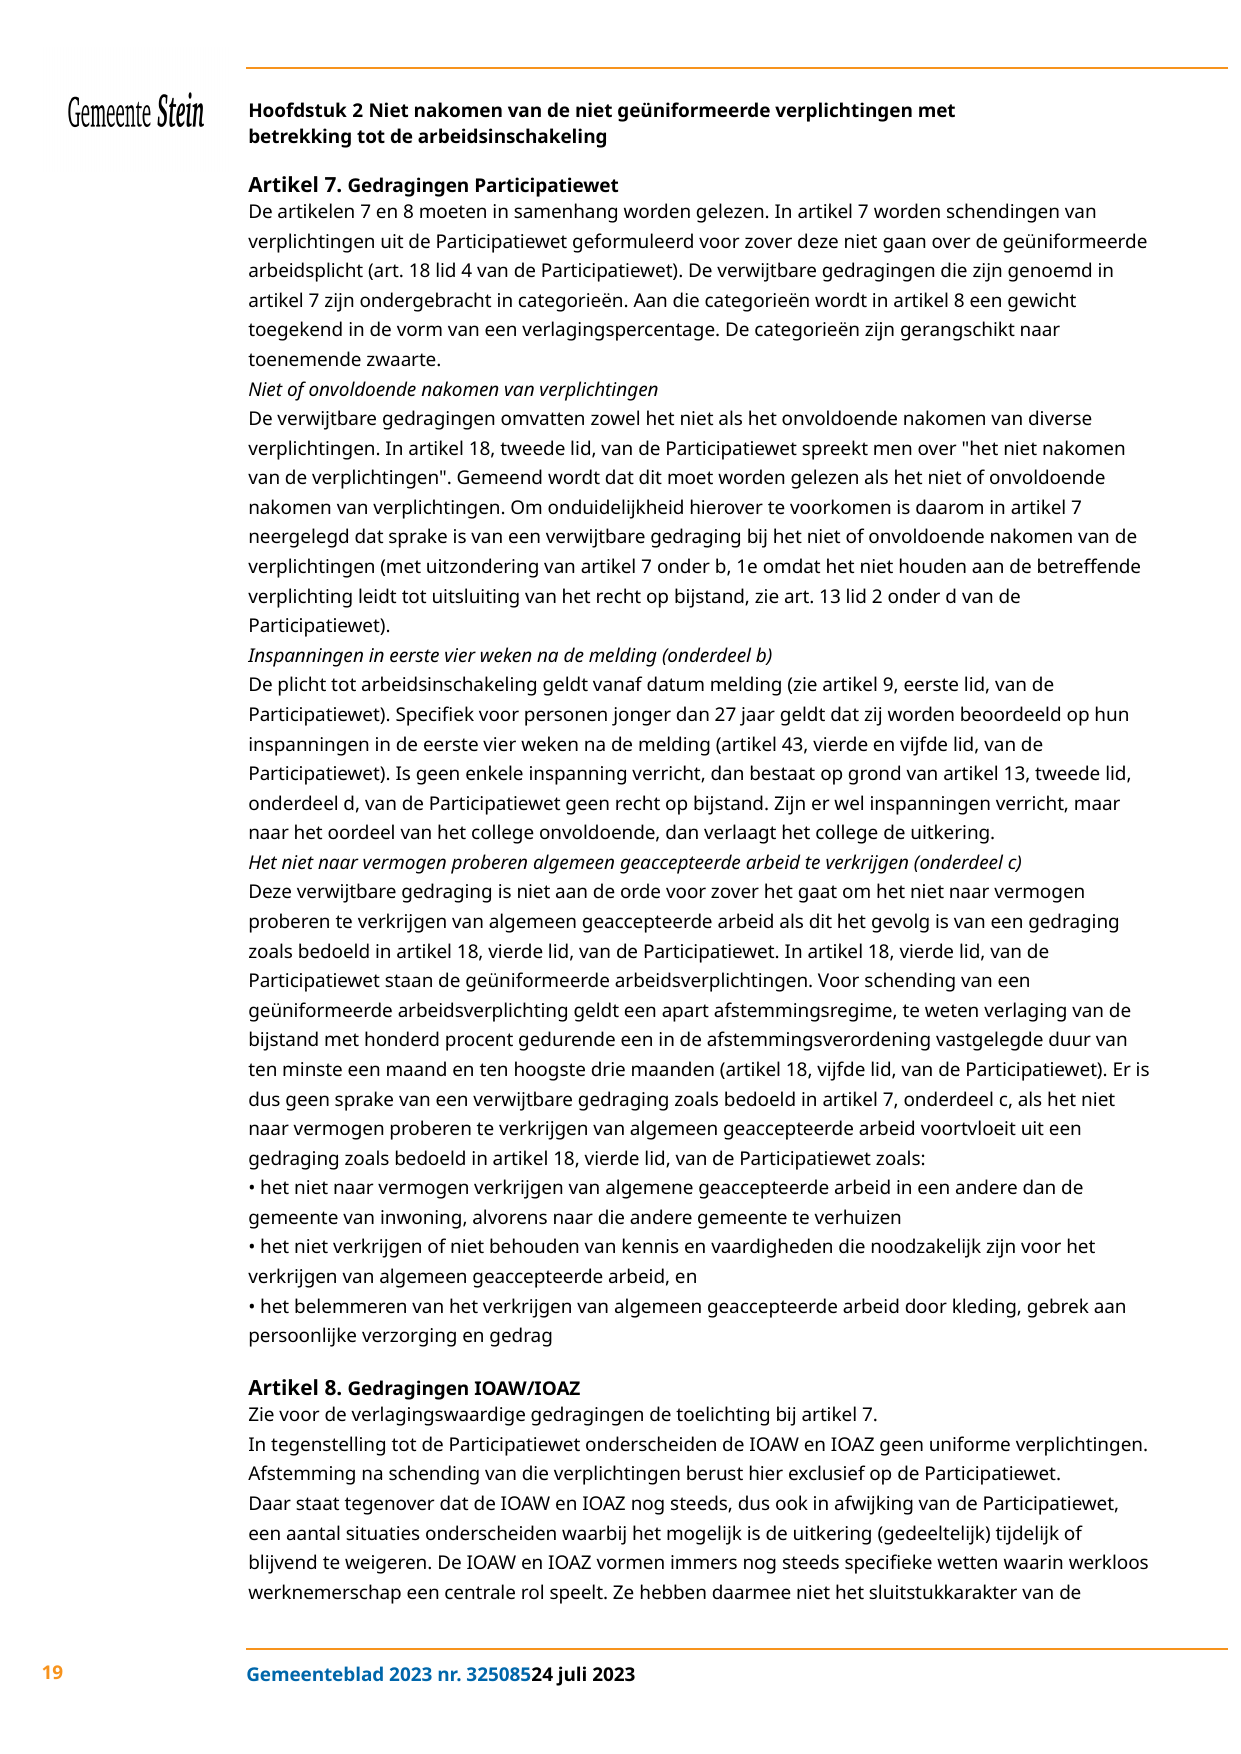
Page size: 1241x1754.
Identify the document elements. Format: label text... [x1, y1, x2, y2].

text Artikel 8. Gedragingen IOAW/IOAZ [248, 1373, 1152, 1401]
text Deze verwijtbare gedraging is niet aan de orde voor zover het gaat om het niet naar vermogen proberen te verkrijgen van algemeen geaccepteerde arbeid als dit het gevolg is van een gedraging zoals bedoeld in artikel 18, vierde lid, van de Participatiewet. In artikel 18, vierde lid, van de Participatiewet staan de geüniformeerde arbeidsverplichtingen. Voor schending van een geüniformeerde arbeidsverplichting geldt een apart afstemmingsregime, te weten verlaging van de bijstand met honderd procent gedurende een in de afstemmingsverordening vastgelegde duur van ten minste een maand en ten hoogste drie maanden (artikel 18, vijfde lid, van de Participatiewet). Er is dus geen sprake van een verwijtbare gedraging zoals bedoeld in artikel 7, onderdeel c, als het niet naar vermogen proberen te verkrijgen van algemeen geaccepteerde arbeid voortvloeit uit een gedraging zoals bedoeld in artikel 18, vierde lid, van de Participatiewet zoals: [248, 879, 1152, 1171]
text Inspanningen in eerste vier weken na de melding (onderdeel b) [248, 642, 1152, 668]
text Daar staat tegenover dat de IOAW en IOAZ nog steeds, dus ook in afwijking van de Participatiewet, een aantal situaties onderscheiden waarbij het mogelijk is de uitkering (gedeeltelijk) tijdelijk of blijvend te weigeren. De IOAW en IOAZ vormen immers nog steeds specifieke wetten waarin werkloos werknemerschap een centrale rol speelt. Ze hebben daarmee niet het sluitstukkarakter van de [248, 1490, 1152, 1604]
text De artikelen 7 en 8 moeten in samenhang worden gelezen. In artikel 7 worden schendingen van verplichtingen uit de Participatiewet geformuleerd voor zover deze niet gaan over de geüniformeerde arbeidsplicht (art. 18 lid 4 van de Participatiewet). De verwijtbare gedragingen die zijn genoemd in artikel 7 zijn ondergebracht in categorieën. Aan die categorieën wordt in artikel 8 een gewicht toegekend in de vorm van een verlagingspercentage. De categorieën zijn gerangschikt naar toenemende zwaarte. [248, 198, 1152, 372]
text Artikel 7. Gedragingen Participatiewet [248, 170, 1152, 198]
text Zie voor de verlagingswaardige gedragingen de toelichting bij artikel 7. [248, 1401, 1152, 1427]
text betrekking tot de arbeidsinschakeling [248, 123, 1152, 149]
text • het niet verkrijgen of niet behouden van kennis en vaardigheden die noodzakelijk zijn voor het verkrijgen van algemeen geaccepteerde arbeid, en [248, 1234, 1152, 1289]
text Niet of onvoldoende nakomen van verplichtingen [248, 376, 1152, 402]
text De verwijtbare gedragingen omvatten zowel het niet als het onvoldoende nakomen van diverse verplichtingen. In artikel 18, tweede lid, van de Participatiewet spreekt men over "het niet nakomen van de verplichtingen". Gemeend wordt dat dit moet worden gelezen als het niet of onvoldoende nakomen van verplichtingen. Om onduidelijkheid hierover te voorkomen is daarom in artikel 7 neergelegd dat sprake is van een verwijtbare gedraging bij het niet of onvoldoende nakomen van de verplichtingen (met uitzondering van artikel 7 onder b, 1e omdat het niet houden aan de betreffende verplichting leidt tot uitsluiting van het recht op bijstand, zie art. 13 lid 2 onder d van de Participatiewet). [248, 405, 1152, 638]
text • het belemmeren van het verkrijgen van algemeen geaccepteerde arbeid door kleding, gebrek aan persoonlijke verzorging en gedrag [248, 1293, 1152, 1348]
text Het niet naar vermogen proberen algemeen geaccepteerde arbeid te verkrijgen (onderdeel c) [248, 849, 1152, 875]
text Hoofdstuk 2 Niet nakomen van de niet geüniformeerde verplichtingen met [248, 95, 1152, 123]
text In tegenstelling tot de Participatiewet onderscheiden de IOAW en IOAZ geen uniforme verplichtingen. Afstemming na schending van die verplichtingen berust hier exclusief op de Participatiewet. [248, 1431, 1152, 1486]
picture [41, 47, 231, 172]
text De plicht tot arbeidsinschakeling geldt vanaf datum melding (zie artikel 9, eerste lid, van de Participatiewet). Specifiek voor personen jonger dan 27 jaar geldt dat zij worden beoordeeld op hun inspanningen in de eerste vier weken na de melding (artikel 43, vierde en vijfde lid, van de Participatiewet). Is geen enkele inspanning verricht, dan bestaat op grond van artikel 13, tweede lid, onderdeel d, van de Participatiewet geen recht op bijstand. Zijn er wel inspanningen verricht, maar naar het oordeel van het college onvoldoende, dan verlaagt het college de uitkering. [248, 672, 1152, 845]
text • het niet naar vermogen verkrijgen van algemene geaccepteerde arbeid in een andere dan de gemeente van inwoning, alvorens naar die andere gemeente te verhuizen [248, 1174, 1152, 1230]
